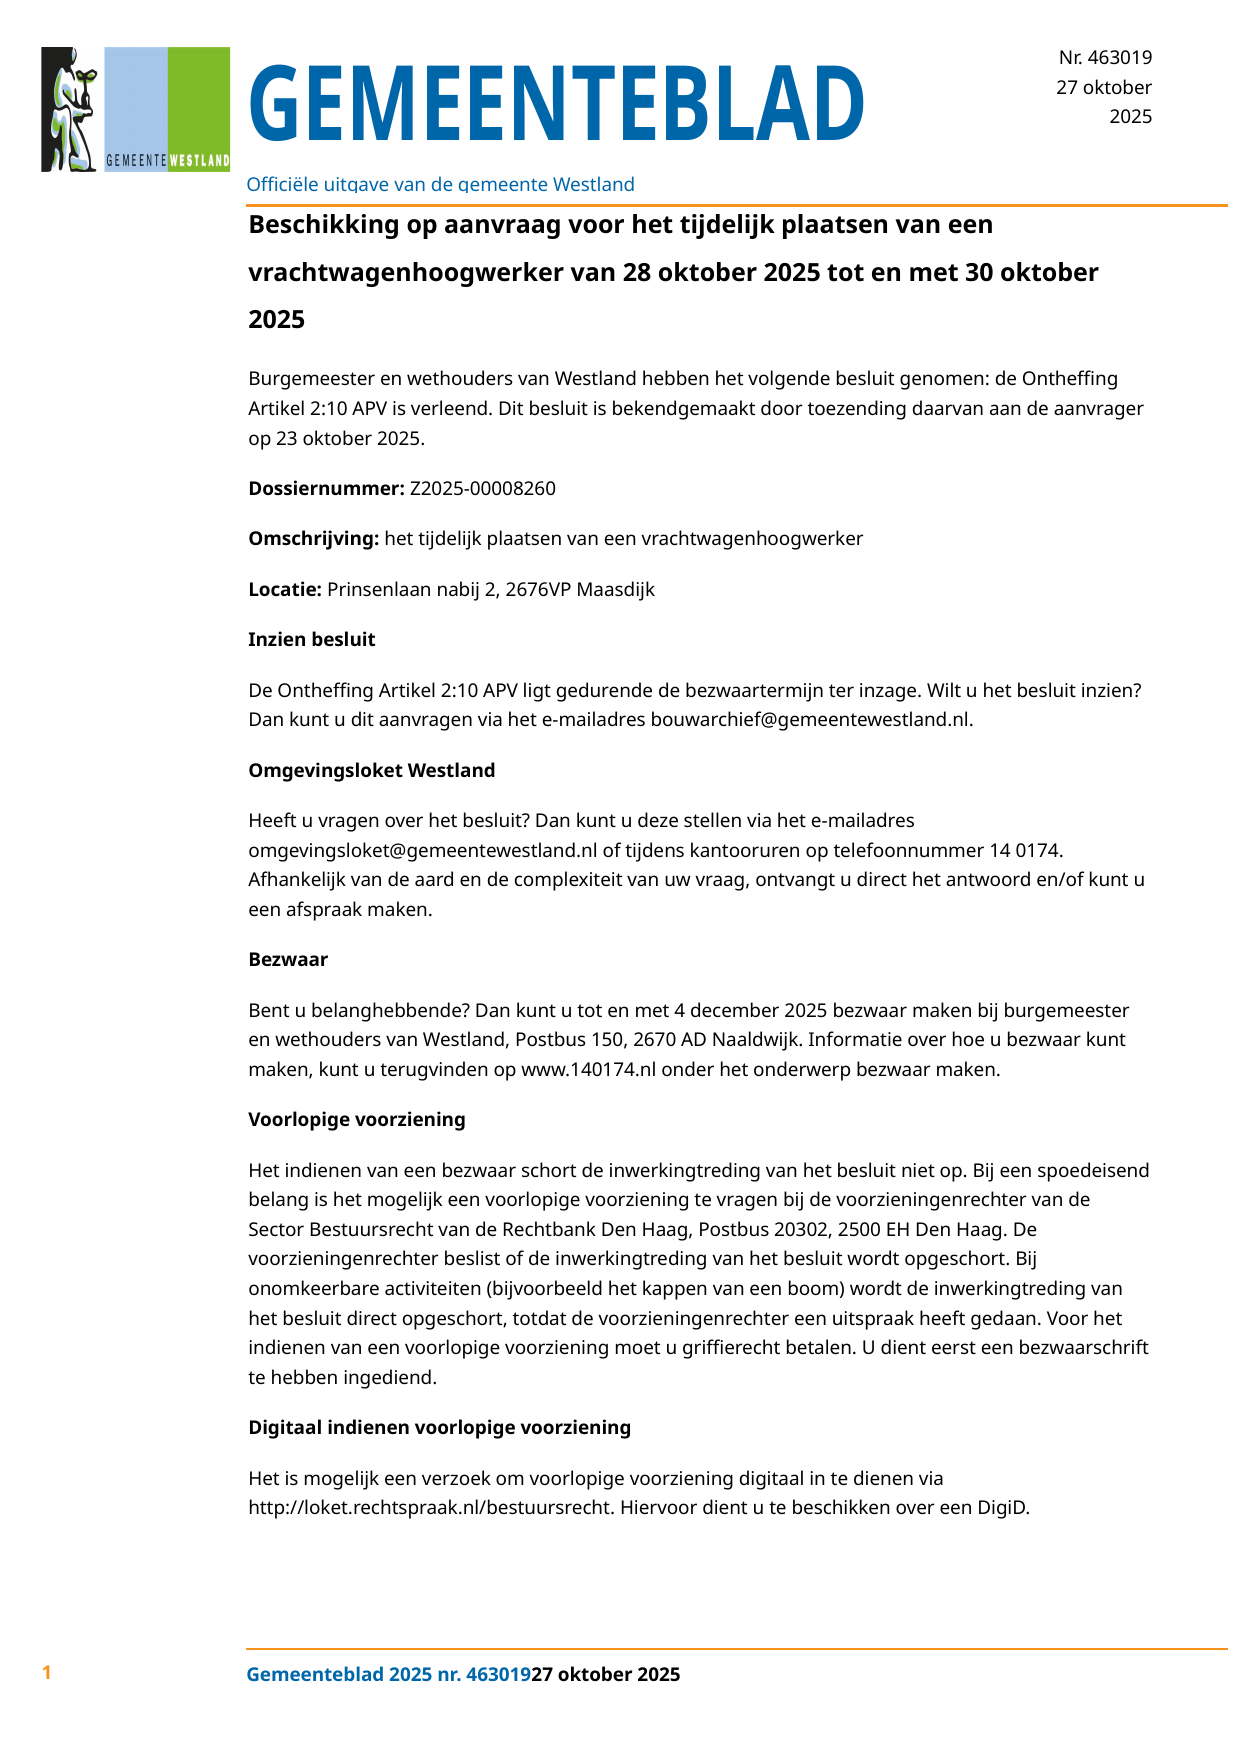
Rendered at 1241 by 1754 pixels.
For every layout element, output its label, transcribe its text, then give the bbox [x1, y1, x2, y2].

text Het is mogelijk een verzoek om voorlopige voorziening digitaal in te dienen via http://loket.rechtspraak.nl/bestuursrecht. Hiervoor dient u te beschikken over een DigiD. [248, 1465, 1152, 1520]
text Digitaal indienen voorlopige voorziening [248, 1414, 1152, 1440]
text Omschrijving: het tijdelijk plaatsen van een vrachtwagenhoogwerker [248, 526, 1152, 551]
text Locatie: Prinsenlaan nabij 2, 2676VP Maasdijk [248, 576, 1152, 602]
text Dossiernummer: Z2025-00008260 [248, 475, 1152, 501]
text De Ontheffing Artikel 2:10 APV ligt gedurende de bezwaartermijn ter inzage. Wilt u het besluit inzien? Dan kunt u dit aanvragen via het e-mailadres bouwarchief@gemeentewestland.nl. [248, 677, 1152, 732]
picture [41, 47, 231, 172]
text Bent u belanghebbende? Dan kunt u tot en met 4 december 2025 bezwaar maken bij burgemeester en wethouders van Westland, Postbus 150, 2670 AD Naaldwijk. Informatie over hoe u bezwaar kunt maken, kunt u terugvinden op www.140174.nl onder het onderwerp bezwaar maken. [248, 997, 1152, 1082]
text Omgevingsloket Westland [248, 757, 1152, 782]
text Bezwaar [248, 946, 1152, 972]
text Het indienen van een bezwaar schort de inwerkingtreding van het besluit niet op. Bij een spoedeisend belang is het mogelijk een voorlopige voorziening te vragen bij de voorzieningenrechter van de Sector Bestuursrecht van de Rechtbank Den Haag, Postbus 20302, 2500 EH Den Haag. De voorzieningenrechter beslist of de inwerkingtreding van het besluit wordt opgeschort. Bij onomkeerbare activiteiten (bijvoorbeeld het kappen van een boom) wordt de inwerkingtreding van het besluit direct opgeschort, totdat de voorzieningenrechter een uitspraak heeft gedaan. Voor het indienen van een voorlopige voorziening moet u griffierecht betalen. U dient eerst een bezwaarschrift te hebben ingediend. [248, 1157, 1152, 1389]
text Beschikking op aanvraag voor het tijdelijk plaatsen van een vrachtwagenhoogwerker van 28 oktober 2025 tot en met 30 oktober 2025 [248, 207, 1152, 336]
text Heeft u vragen over het besluit? Dan kunt u deze stellen via het e-mailadres omgevingsloket@gemeentewestland.nl of tijdens kantooruren op telefoonnummer 14 0174. Afhankelijk van de aard en de complexiteit van uw vraag, ontvangt u direct het antwoord en/of kunt u een afspraak maken. [248, 807, 1152, 922]
text Voorlopige voorziening [248, 1106, 1152, 1132]
text Inzien besluit [248, 626, 1152, 652]
text Burgemeester en wethouders van Westland hebben het volgende besluit genomen: de Ontheffing Artikel 2:10 APV is verleend. Dit besluit is bekendgemaakt door toezending daarvan aan de aanvrager op 23 oktober 2025. [248, 366, 1152, 450]
